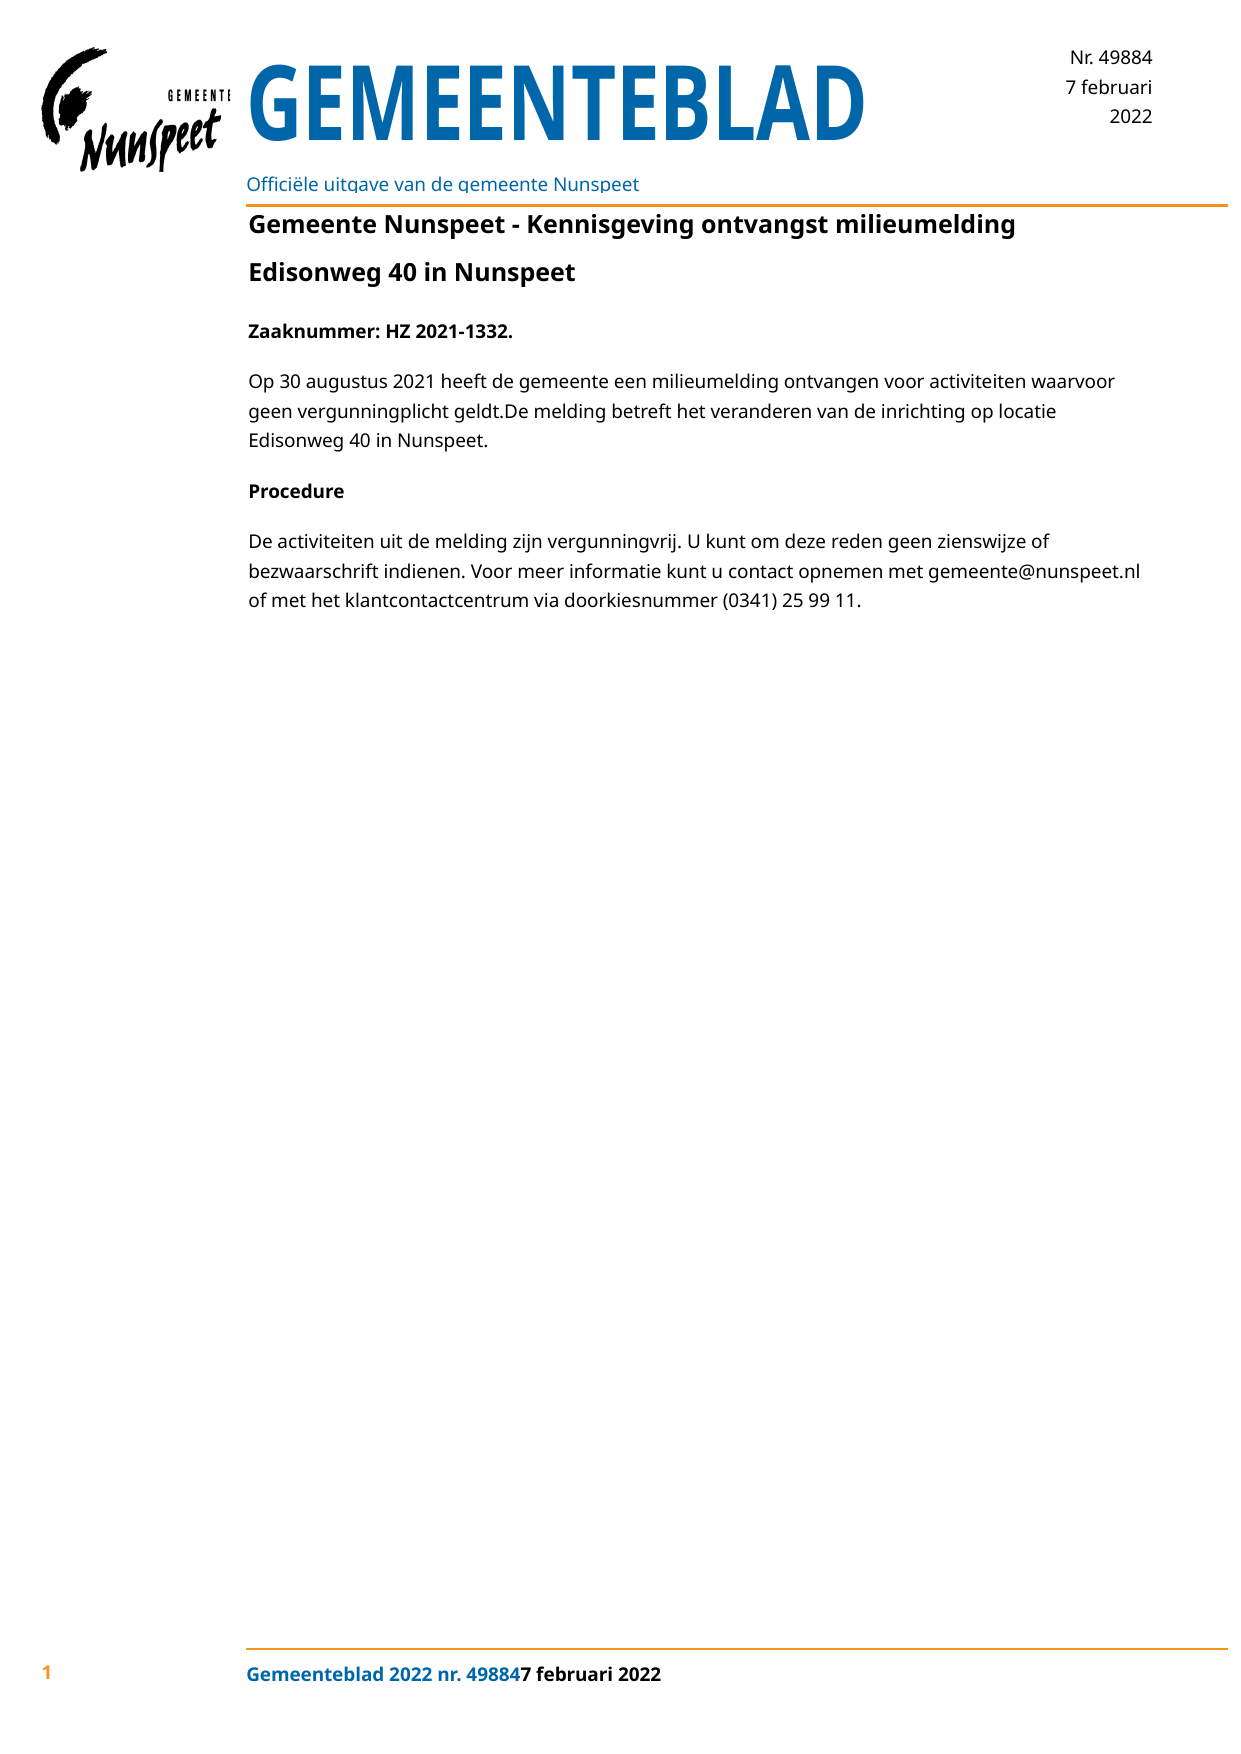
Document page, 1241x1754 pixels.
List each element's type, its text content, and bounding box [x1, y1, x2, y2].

text Gemeente Nunspeet - Kennisgeving ontvangst milieumelding Edisonweg 40 in Nunspeet [248, 207, 1152, 288]
text Procedure [248, 478, 1152, 504]
picture [41, 47, 231, 172]
text Zaaknummer: HZ 2021-1332. [248, 318, 1152, 344]
text Op 30 augustus 2021 heeft de gemeente een milieumelding ontvangen voor activiteiten waarvoor geen vergunningplicht geldt.De melding betreft het veranderen van de inrichting op locatie Edisonweg 40 in Nunspeet. [248, 368, 1152, 453]
text De activiteiten uit de melding zijn vergunningvrij. U kunt om deze reden geen zienswijze of bezwaarschrift indienen. Voor meer informatie kunt u contact opnemen met gemeente@nunspeet.nl of met het klantcontactcentrum via doorkiesnummer (0341) 25 99 11. [248, 528, 1152, 613]
